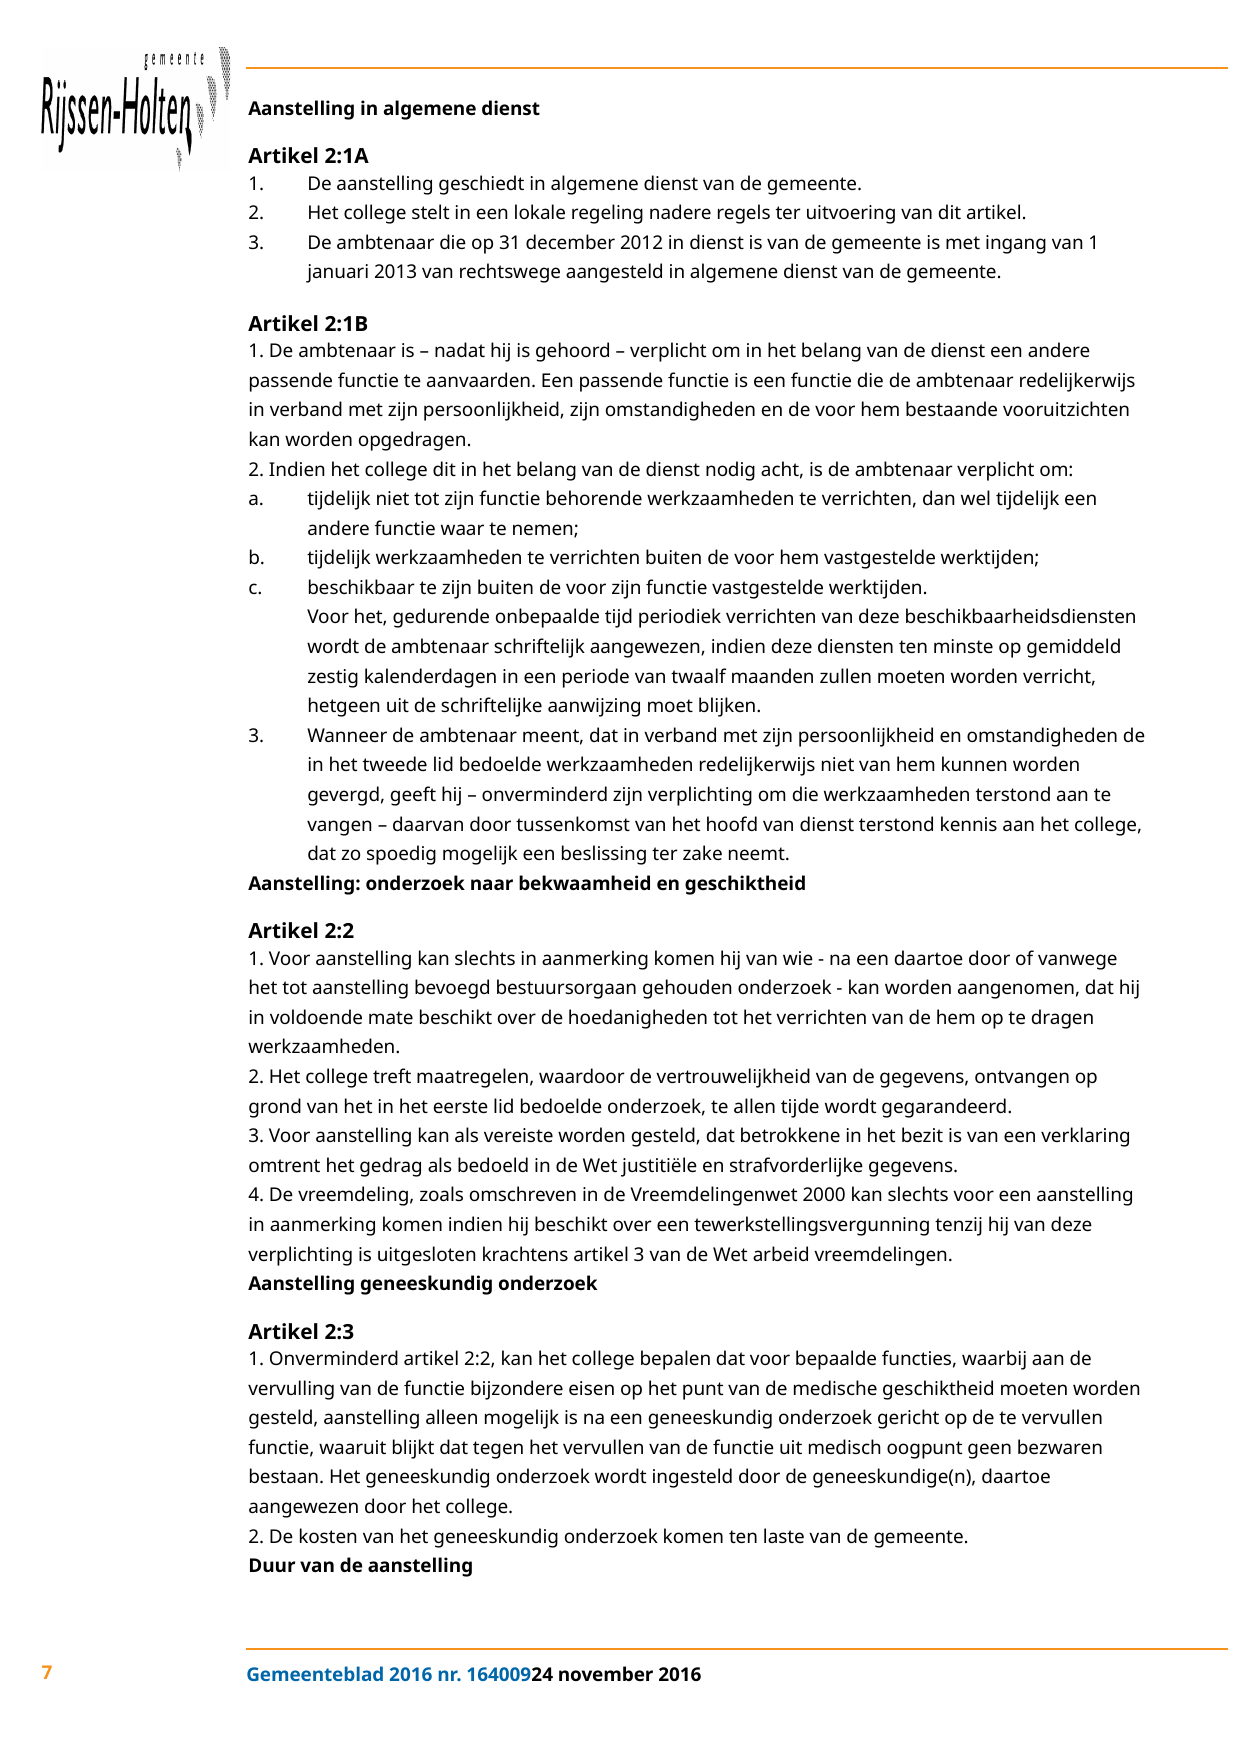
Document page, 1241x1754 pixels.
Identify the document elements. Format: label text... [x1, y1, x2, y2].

list tijdelijk niet tot zijn functie behorende werkzaamheden te verrichten, dan wel tijdelijk een andere functie waar te nemen; [248, 485, 1152, 541]
list Het college stelt in een lokale regeling nadere regels ter uitvoering van dit artikel. [248, 199, 1152, 225]
picture [41, 47, 231, 172]
text 2. De kosten van het geneeskundig onderzoek komen ten laste van de gemeente. [248, 1523, 1152, 1548]
text 1. Voor aanstelling kan slechts in aanmerking komen hij van wie - na een daartoe door of vanwege het tot aanstelling bevoegd bestuursorgaan gehouden onderzoek - kan worden aangenomen, dat hij in voldoende mate beschikt over de hoedanigheden tot het verrichten van de hem op te dragen werkzaamheden. [248, 945, 1152, 1059]
text Artikel 2:2 [248, 916, 1152, 945]
text 2. Het college treft maatregelen, waardoor de vertrouwelijkheid van de gegevens, ontvangen op grond van het in het eerste lid bedoelde onderzoek, te allen tijde wordt gegarandeerd. [248, 1063, 1152, 1118]
text 1. Onverminderd artikel 2:2, kan het college bepalen dat voor bepaalde functies, waarbij aan de vervulling van de functie bijzondere eisen op het punt van de medische geschiktheid moeten worden gesteld, aanstelling alleen mogelijk is na een geneeskundig onderzoek gericht op de te vervullen functie, waaruit blijkt dat tegen het vervullen van de functie uit medisch oogpunt geen bezwaren bestaan. Het geneeskundig onderzoek wordt ingesteld door de geneeskundige(n), daartoe aangewezen door het college. [248, 1345, 1152, 1519]
list De aanstelling geschiedt in algemene dienst van de gemeente. [248, 170, 1152, 196]
list Voor het, gedurende onbepaalde tijd periodiek verrichten van deze beschikbaarheidsdiensten wordt de ambtenaar schriftelijk aangewezen, indien deze diensten ten minste op gemiddeld zestig kalenderdagen in een periode van twaalf maanden zullen moeten worden verricht, hetgeen uit de schriftelijke aanwijzing moet blijken. [248, 604, 1152, 718]
text 4. De vreemdeling, zoals omschreven in de Vreemdelingenwet 2000 kan slechts voor een aanstelling in aanmerking komen indien hij beschikt over een tewerkstellingsvergunning tenzij hij van deze verplichting is uitgesloten krachtens artikel 3 van de Wet arbeid vreemdelingen. [248, 1182, 1152, 1266]
text 1. De ambtenaar is – nadat hij is gehoord – verplicht om in het belang van de dienst een andere passende functie te aanvaarden. Een passende functie is een functie die de ambtenaar redelijkerwijs in verband met zijn persoonlijkheid, zijn omstandigheden en de voor hem bestaande vooruitzichten kan worden opgedragen. [248, 337, 1152, 452]
text Artikel 2:1A [248, 141, 1152, 170]
text Artikel 2:3 [248, 1317, 1152, 1345]
text Aanstelling geneeskundig onderzoek [248, 1270, 1152, 1296]
text Aanstelling in algemene dienst [248, 95, 1152, 121]
text 3. Voor aanstelling kan als vereiste worden gesteld, dat betrokkene in het bezit is van een verklaring omtrent het gedrag als bedoeld in de Wet justitiële en strafvorderlijke gegevens. [248, 1122, 1152, 1178]
list De ambtenaar die op 31 december 2012 in dienst is van de gemeente is met ingang van 1 januari 2013 van rechtswege aangesteld in algemene dienst van de gemeente. [248, 229, 1152, 284]
list Wanneer de ambtenaar meent, dat in verband met zijn persoonlijkheid en omstandigheden de in het tweede lid bedoelde werkzaamheden redelijkerwijs niet van hem kunnen worden gevergd, geeft hij – onverminderd zijn verplichting om die werkzaamheden terstond aan te vangen – daarvan door tussenkomst van het hoofd van dienst terstond kennis aan het college, dat zo spoedig mogelijk een beslissing ter zake neemt. [248, 722, 1152, 866]
text Aanstelling: onderzoek naar bekwaamheid en geschiktheid [248, 870, 1152, 896]
list tijdelijk werkzaamheden te verrichten buiten de voor hem vastgestelde werktijden; [248, 544, 1152, 570]
text Artikel 2:1B [248, 309, 1152, 337]
list beschikbaar te zijn buiten de voor zijn functie vastgestelde werktijden. [248, 574, 1152, 600]
text 2. Indien het college dit in het belang van de dienst nodig acht, is de ambtenaar verplicht om: [248, 456, 1152, 481]
text Duur van de aanstelling [248, 1552, 1152, 1578]
